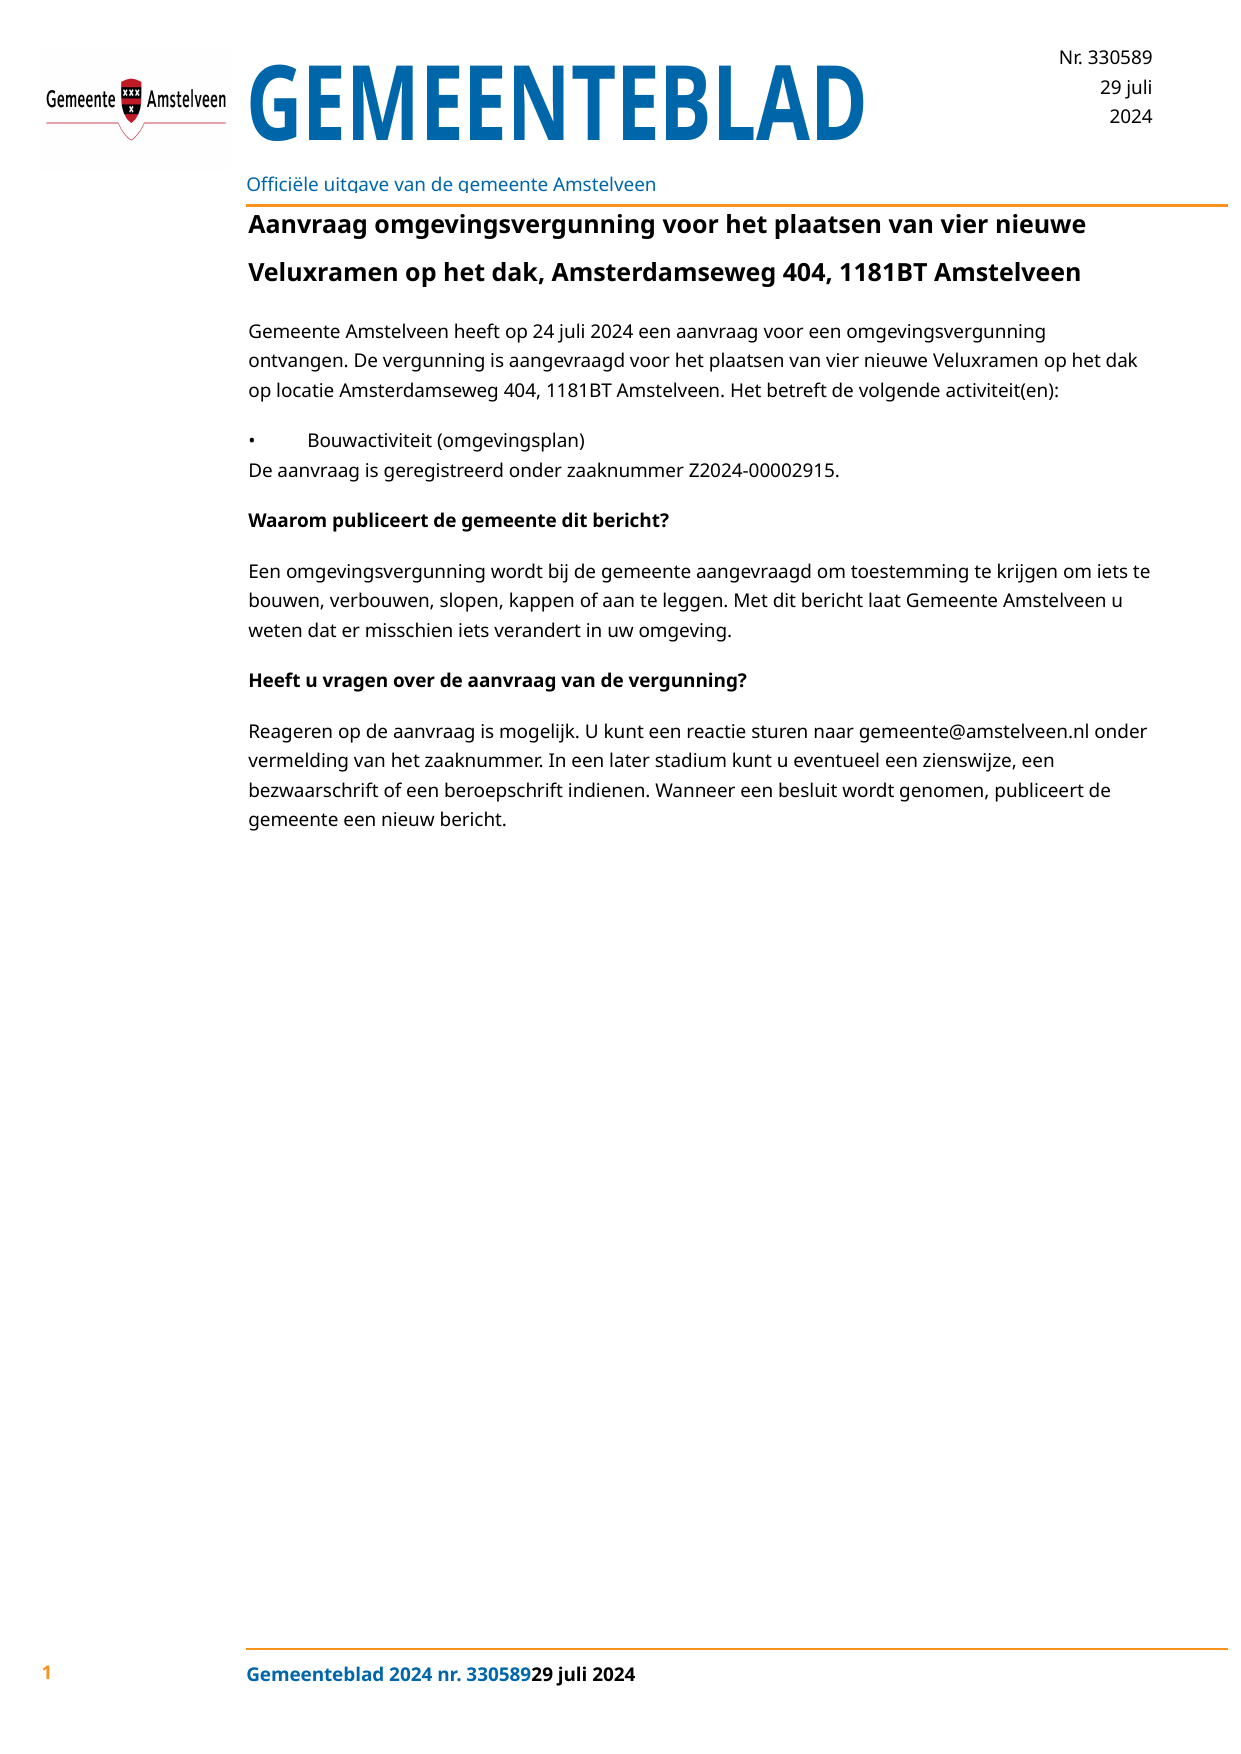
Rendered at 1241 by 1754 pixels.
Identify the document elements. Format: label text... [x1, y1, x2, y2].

text Waarom publiceert de gemeente dit bericht? [248, 507, 1152, 533]
text Een omgevingsvergunning wordt bij de gemeente aangevraagd om toestemming te krijgen om iets te bouwen, verbouwen, slopen, kappen of aan te leggen. Met dit bericht laat Gemeente Amstelveen u weten dat er misschien iets verandert in uw omgeving. [248, 558, 1152, 643]
list Bouwactiviteit (omgevingsplan) [248, 427, 1152, 453]
picture [41, 47, 231, 172]
text Gemeente Amstelveen heeft op 24 juli 2024 een aanvraag voor een omgevingsvergunning ontvangen. De vergunning is aangevraagd voor het plaatsen van vier nieuwe Veluxramen op het dak op locatie Amsterdamseweg 404, 1181BT Amstelveen. Het betreft de volgende activiteit(en): [248, 318, 1152, 403]
text Aanvraag omgevingsvergunning voor het plaatsen van vier nieuwe Veluxramen op het dak, Amsterdamseweg 404, 1181BT Amstelveen [248, 207, 1152, 288]
text Reageren op de aanvraag is mogelijk. U kunt een reactie sturen naar gemeente@amstelveen.nl onder vermelding van het zaaknummer. In een later stadium kunt u eventueel een zienswijze, een bezwaarschrift of een beroepschrift indienen. Wanneer een besluit wordt genomen, publiceert de gemeente een nieuw bericht. [248, 718, 1152, 832]
text Heeft u vragen over de aanvraag van de vergunning? [248, 667, 1152, 693]
text De aanvraag is geregistreerd onder zaaknummer Z2024-00002915. [248, 457, 1152, 483]
